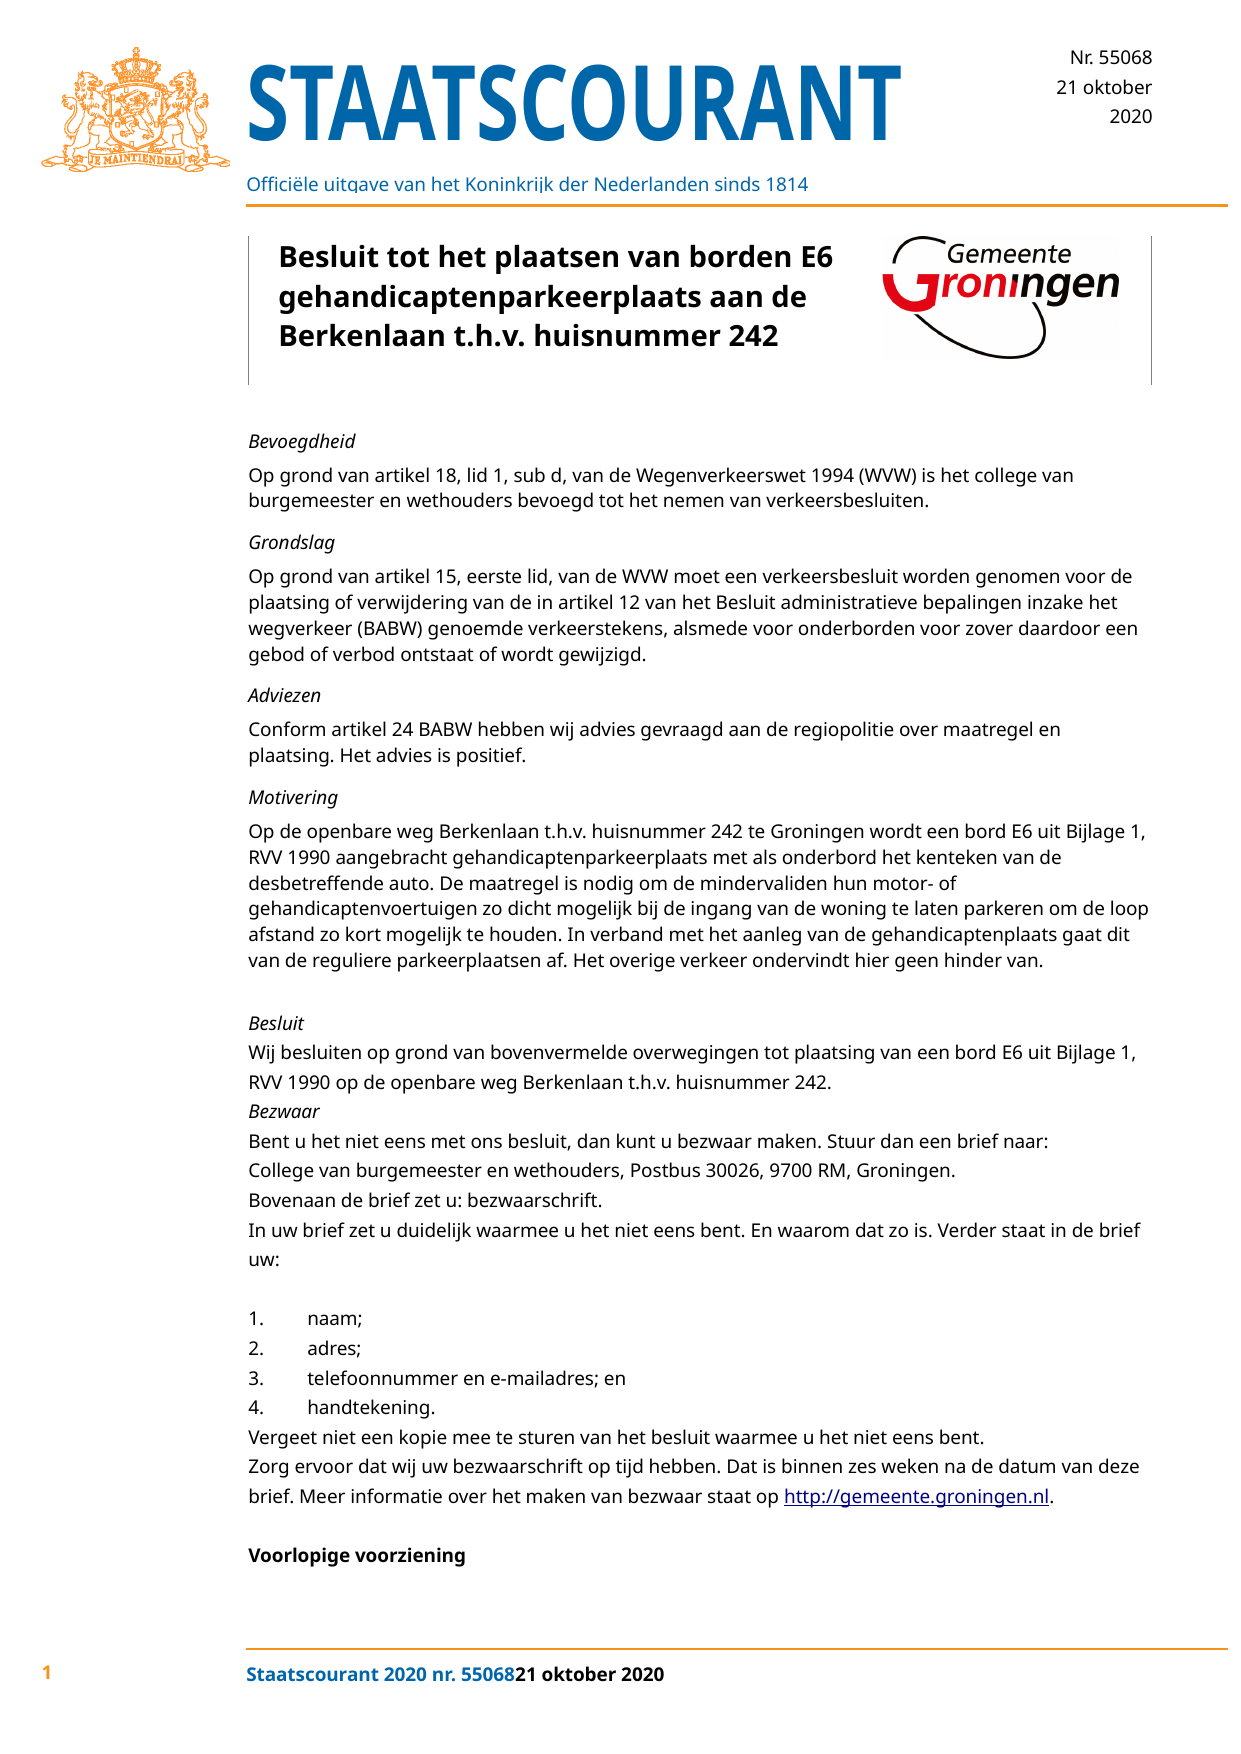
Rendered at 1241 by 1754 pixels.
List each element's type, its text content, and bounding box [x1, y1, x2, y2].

text Adviezen [248, 683, 1152, 708]
text Zorg ervoor dat wij uw bezwaarschrift op tijd hebben. Dat is binnen zes weken na de datum van deze brief. Meer informatie over het maken van bezwaar staat op http://gemeente.groningen.nl. [248, 1453, 1152, 1509]
text Bevoegdheid [248, 428, 1152, 453]
text College van burgemeester en wethouders, Postbus 30026, 9700 RM, Groningen. [248, 1158, 1152, 1183]
table_header Besluit tot het plaatsen van borden E6 gehandicaptenparkeerplaats aan de Berkenlaan t.h.v. huisnummer 242 [249, 236, 850, 385]
text Op grond van artikel 15, eerste lid, van de WVW moet een verkeersbesluit worden genomen voor de plaatsing of verwijdering van de in artikel 12 van het Besluit administratieve bepalingen inzake het wegverkeer (BABW) genoemde verkeerstekens, alsmede voor onderborden voor zover daardoor een gebod of verbod ontstaat of wordt gewijzigd. [248, 563, 1152, 666]
text Bovenaan de brief zet u: bezwaarschrift. [248, 1187, 1152, 1213]
text Grondslag [248, 529, 1152, 555]
text Besluit [248, 1010, 1152, 1035]
list handtekening. [248, 1394, 1152, 1420]
list adres; [248, 1335, 1152, 1361]
text Voorlopige voorziening [248, 1542, 1152, 1568]
list telefoonnummer en e-mailadres; en [248, 1365, 1152, 1390]
text Conform artikel 24 BABW hebben wij advies gevraagd aan de regiopolitie over maatregel en plaatsing. Het advies is positief. [248, 717, 1152, 768]
text In uw brief zet u duidelijk waarmee u het niet eens bent. En waarom dat zo is. Verder staat in de brief uw: [248, 1217, 1152, 1272]
picture [41, 47, 231, 172]
text Vergeet niet een kopie mee te sturen van het besluit waarmee u het niet eens bent. [248, 1424, 1152, 1449]
list naam; [248, 1306, 1152, 1331]
text Bezwaar [248, 1098, 1152, 1124]
text Bent u het niet eens met ons besluit, dan kunt u bezwaar maken. Stuur dan een brief naar: [248, 1128, 1152, 1154]
text Op de openbare weg Berkenlaan t.h.v. huisnummer 242 te Groningen wordt een bord E6 uit Bijlage 1, RVV 1990 aangebracht gehandicaptenparkeerplaats met als onderbord het kenteken van de desbetreffende auto. De maatregel is nodig om de mindervaliden hun motor- of gehandicaptenvoertuigen zo dicht mogelijk bij de ingang van de woning te laten parkeren om de loop afstand zo kort mogelijk te houden. In verband met het aanleg van de gehandicaptenplaats gaat dit van de reguliere parkeerplaatsen af. Het overige verkeer ondervindt hier geen hinder van. [248, 818, 1152, 973]
text Wij besluiten op grond van bovenvermelde overwegingen tot plaatsing van een bord E6 uit Bijlage 1, RVV 1990 op de openbare weg Berkenlaan t.h.v. huisnummer 242. [248, 1039, 1152, 1094]
picture [882, 236, 1119, 359]
table_header [850, 236, 1151, 385]
text Motivering [248, 784, 1152, 810]
text Op grond van artikel 18, lid 1, sub d, van de Wegenverkeerswet 1994 (WVW) is het college van burgemeester en wethouders bevoegd tot het nemen van verkeersbesluiten. [248, 462, 1152, 513]
